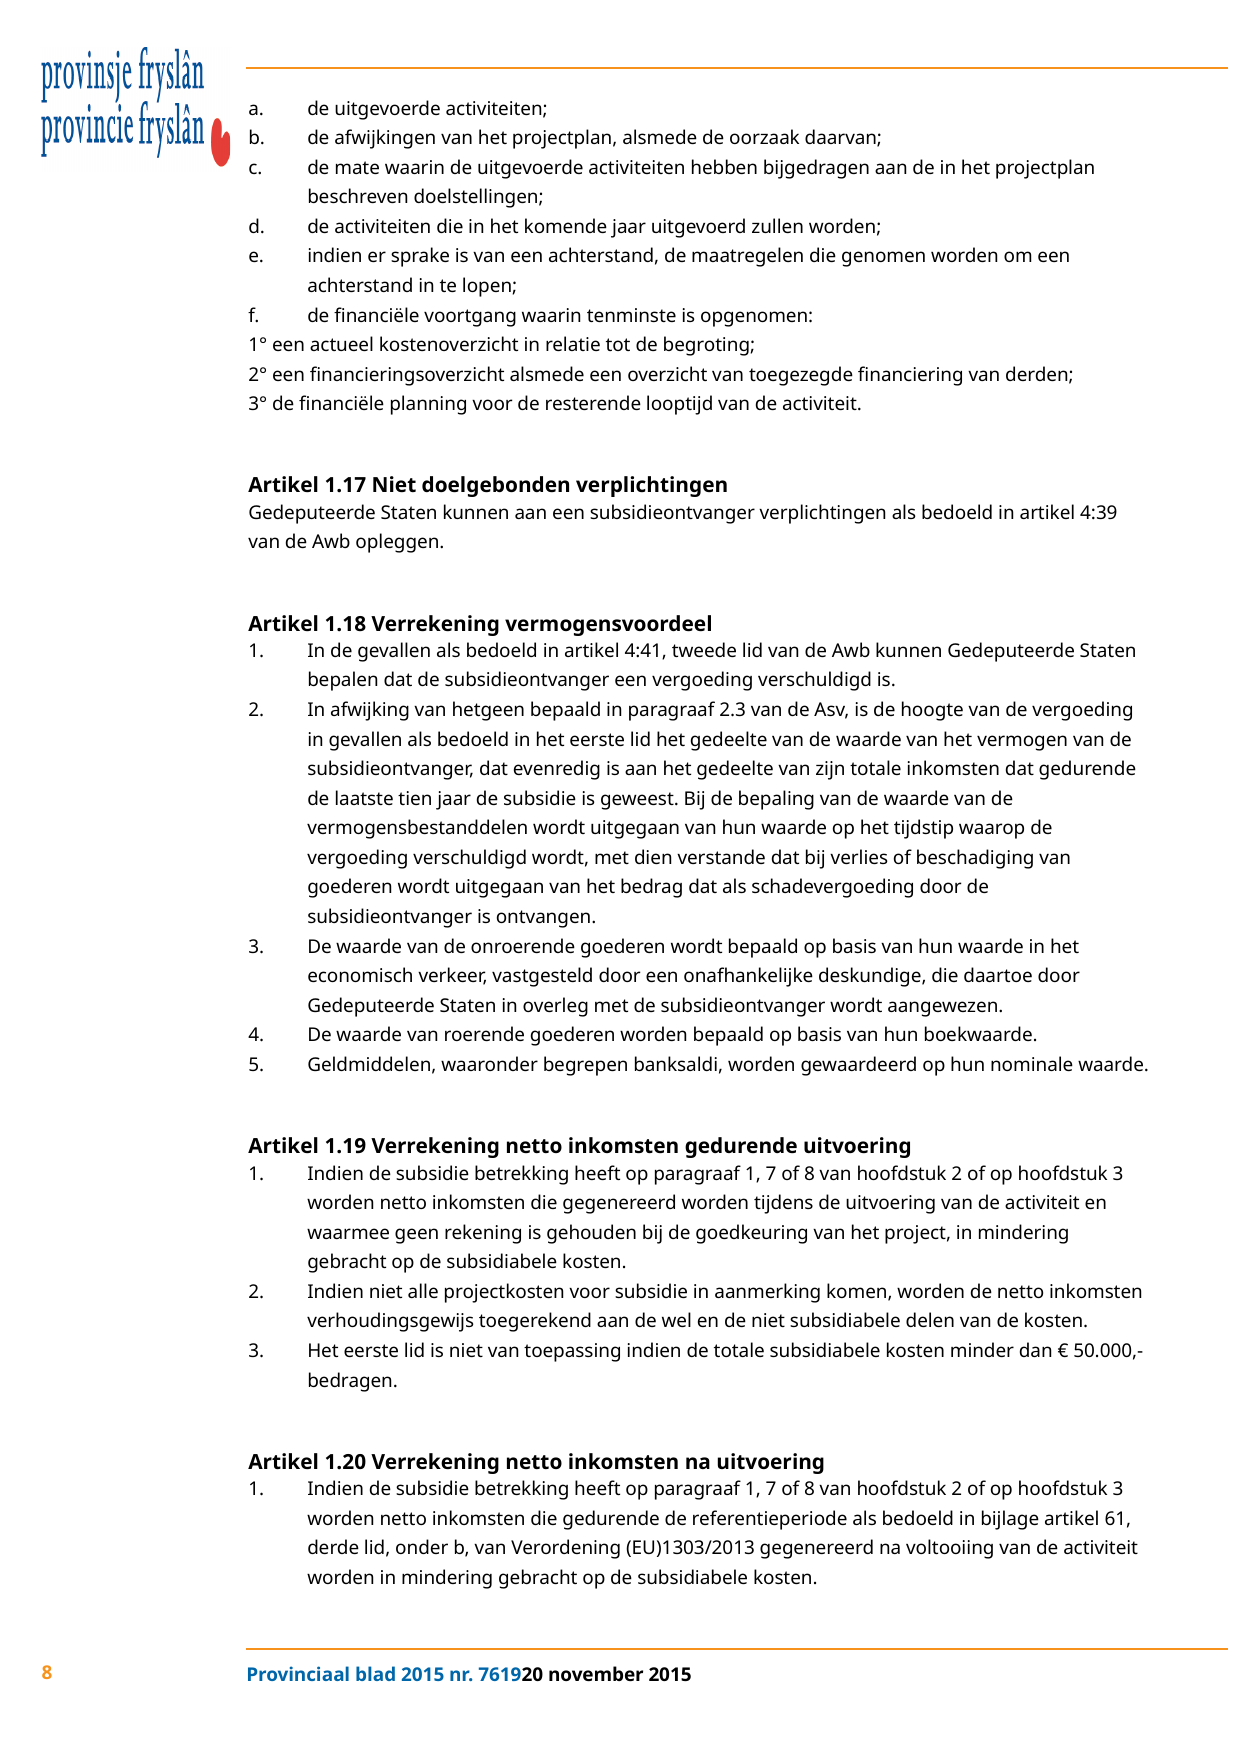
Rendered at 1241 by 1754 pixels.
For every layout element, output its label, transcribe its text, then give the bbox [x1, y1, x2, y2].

list In de gevallen als bedoeld in artikel 4:41, tweede lid van de Awb kunnen Gedeputeerde Staten bepalen dat de subsidieontvanger een vergoeding verschuldigd is. [248, 637, 1152, 692]
list Indien de subsidie betrekking heeft op paragraaf 1, 7 of 8 van hoofdstuk 2 of op hoofdstuk 3 worden netto inkomsten die gegenereerd worden tijdens de uitvoering van de activiteit en waarmee geen rekening is gehouden bij de goedkeuring van het project, in mindering gebracht op de subsidiabele kosten. [248, 1160, 1152, 1274]
list indien er sprake is van een achterstand, de maatregelen die genomen worden om een achterstand in te lopen; [248, 243, 1152, 298]
list Geldmiddelen, waaronder begrepen banksaldi, worden gewaardeerd op hun nominale waarde. [248, 1051, 1152, 1077]
text Artikel 1.19 Verrekening netto inkomsten gedurende uitvoering [248, 1131, 1152, 1160]
text Artikel 1.20 Verrekening netto inkomsten na uitvoering [248, 1447, 1152, 1475]
text 1° een actueel kostenoverzicht in relatie tot de begroting; [248, 331, 1152, 357]
list de financiële voortgang waarin tenminste is opgenomen: [248, 302, 1152, 328]
text 2° een financieringsoverzicht alsmede een overzicht van toegezegde financiering van derden; [248, 361, 1152, 387]
list de uitgevoerde activiteiten; [248, 95, 1152, 121]
list Indien de subsidie betrekking heeft op paragraaf 1, 7 of 8 van hoofdstuk 2 of op hoofdstuk 3 worden netto inkomsten die gedurende de referentieperiode als bedoeld in bijlage artikel 61, derde lid, onder b, van Verordening (EU)1303/2013 gegenereerd na voltooiing van de activiteit worden in mindering gebracht op de subsidiabele kosten. [248, 1475, 1152, 1590]
list Indien niet alle projectkosten voor subsidie in aanmerking komen, worden de netto inkomsten verhoudingsgewijs toegerekend aan de wel en de niet subsidiabele delen van de kosten. [248, 1278, 1152, 1333]
picture [41, 47, 231, 172]
list de afwijkingen van het projectplan, alsmede de oorzaak daarvan; [248, 124, 1152, 150]
list In afwijking van hetgeen bepaald in paragraaf 2.3 van de Asv, is de hoogte van de vergoeding in gevallen als bedoeld in het eerste lid het gedeelte van de waarde van het vermogen van de subsidieontvanger, dat evenredig is aan het gedeelte van zijn totale inkomsten dat gedurende de laatste tien jaar de subsidie is geweest. Bij de bepaling van de waarde van de vermogensbestanddelen wordt uitgegaan van hun waarde op het tijdstip waarop de vergoeding verschuldigd wordt, met dien verstande dat bij verlies of beschadiging van goederen wordt uitgegaan van het bedrag dat als schadevergoeding door de subsidieontvanger is ontvangen. [248, 696, 1152, 929]
text Artikel 1.18 Verrekening vermogensvoordeel [248, 609, 1152, 637]
list Het eerste lid is niet van toepassing indien de totale subsidiabele kosten minder dan € 50.000,- bedragen. [248, 1337, 1152, 1392]
text Gedeputeerde Staten kunnen aan een subsidieontvanger verplichtingen als bedoeld in artikel 4:39 van de Awb opleggen. [248, 499, 1152, 554]
list De waarde van roerende goederen worden bepaald op basis van hun boekwaarde. [248, 1022, 1152, 1047]
list De waarde van de onroerende goederen wordt bepaald op basis van hun waarde in het economisch verkeer, vastgesteld door een onafhankelijke deskundige, die daartoe door Gedeputeerde Staten in overleg met de subsidieontvanger wordt aangewezen. [248, 933, 1152, 1018]
list de activiteiten die in het komende jaar uitgevoerd zullen worden; [248, 213, 1152, 239]
text 3° de financiële planning voor de resterende looptijd van de activiteit. [248, 391, 1152, 416]
list de mate waarin de uitgevoerde activiteiten hebben bijgedragen aan de in het projectplan beschreven doelstellingen; [248, 154, 1152, 209]
text Artikel 1.17 Niet doelgebonden verplichtingen [248, 471, 1152, 499]
